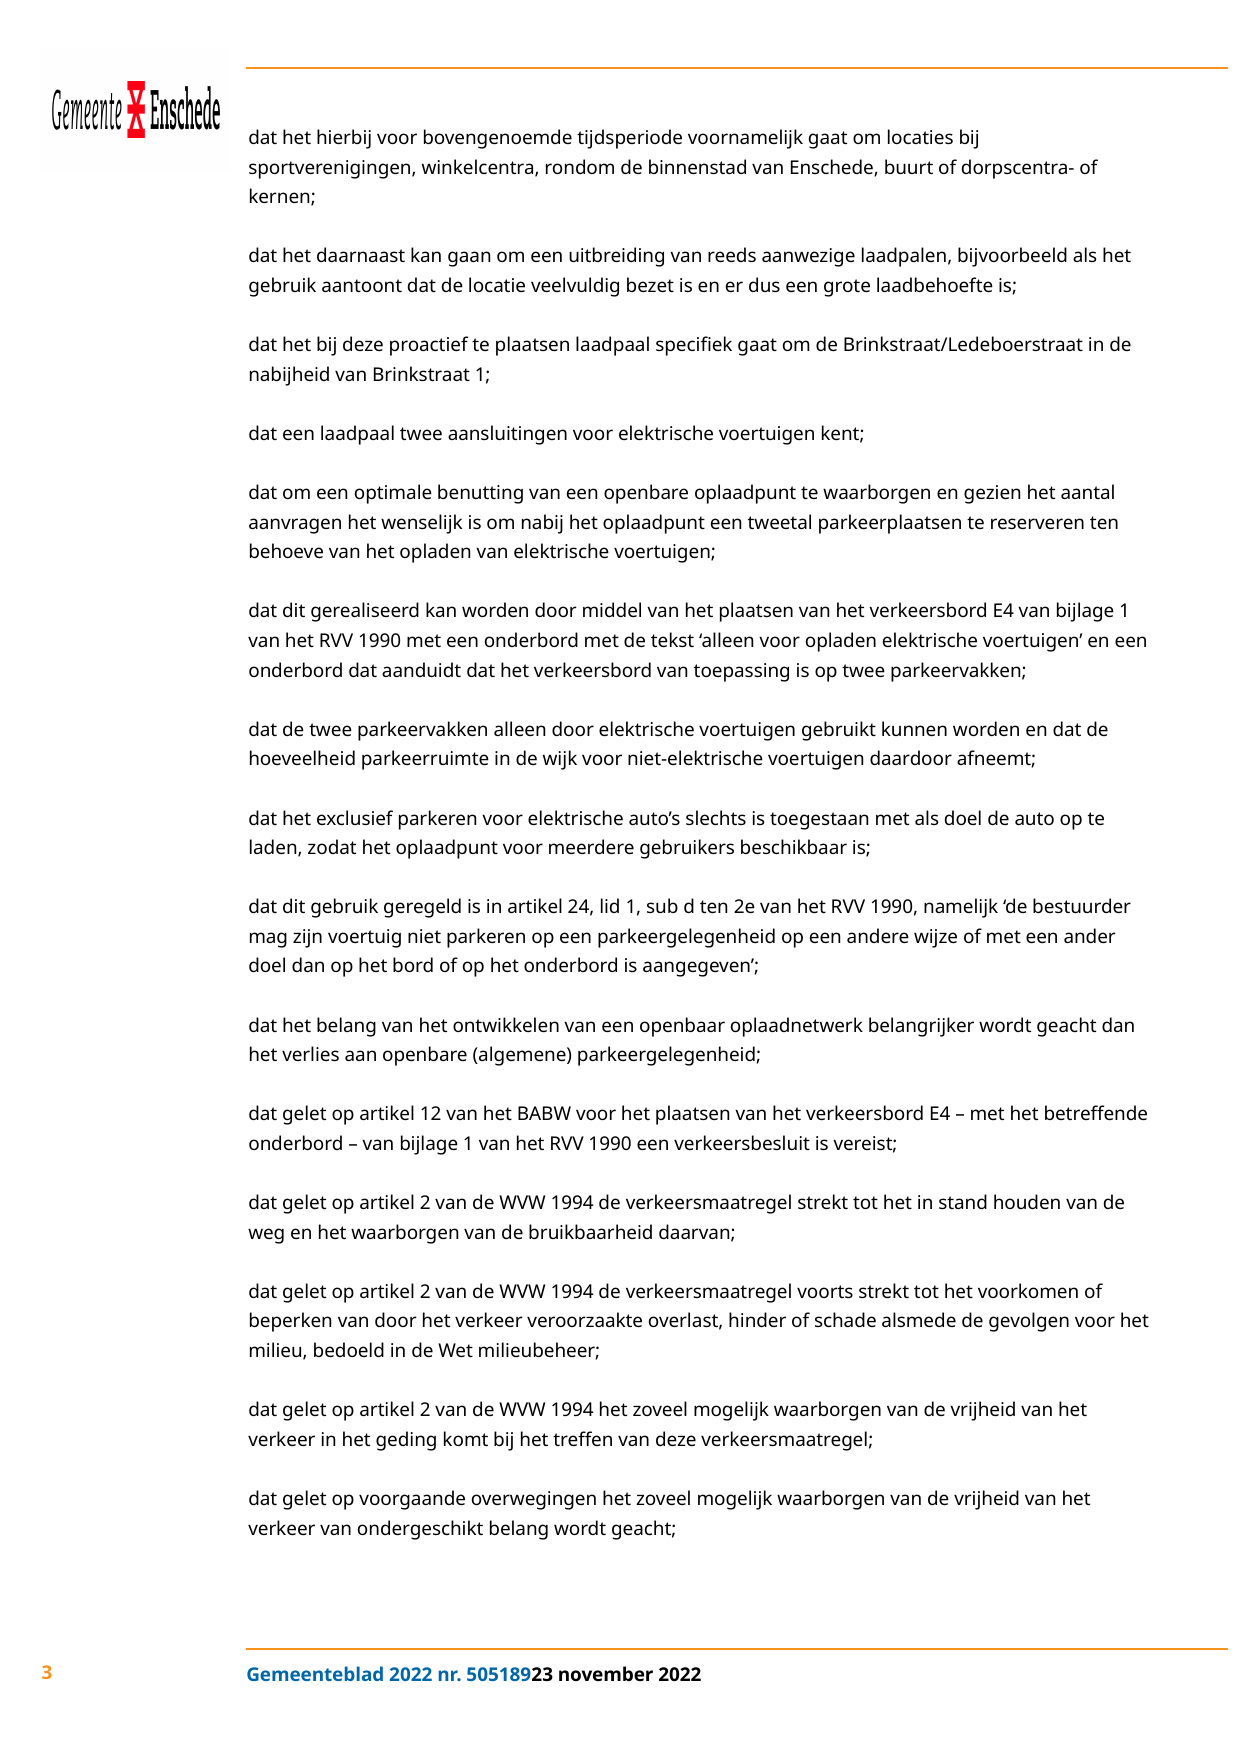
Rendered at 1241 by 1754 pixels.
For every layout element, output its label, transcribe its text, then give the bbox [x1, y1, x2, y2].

text dat gelet op artikel 2 van de WVW 1994 het zoveel mogelijk waarborgen van de vrijheid van het verkeer in het geding komt bij het treffen van deze verkeersmaatregel; [248, 1396, 1152, 1452]
text dat gelet op artikel 2 van de WVW 1994 de verkeersmaatregel strekt tot het in stand houden van de weg en het waarborgen van de bruikbaarheid daarvan; [248, 1189, 1152, 1245]
text dat het daarnaast kan gaan om een uitbreiding van reeds aanwezige laadpalen, bijvoorbeeld als het gebruik aantoont dat de locatie veelvuldig bezet is en er dus een grote laadbehoefte is; [248, 243, 1152, 298]
text dat dit gebruik geregeld is in artikel 24, lid 1, sub d ten 2e van het RVV 1990, namelijk ‘de bestuurder mag zijn voertuig niet parkeren op een parkeergelegenheid op een andere wijze of met een ander doel dan op het bord of op het onderbord is aangegeven’; [248, 893, 1152, 978]
text dat de twee parkeervakken alleen door elektrische voertuigen gebruikt kunnen worden en dat de hoeveelheid parkeerruimte in de wijk voor niet-elektrische voertuigen daardoor afneemt; [248, 716, 1152, 771]
text dat het bij deze proactief te plaatsen laadpaal specifiek gaat om de Brinkstraat/Ledeboerstraat in de nabijheid van Brinkstraat 1; [248, 331, 1152, 387]
text dat dit gerealiseerd kan worden door middel van het plaatsen van het verkeersbord E4 van bijlage 1 van het RVV 1990 met een onderbord met de tekst ‘alleen voor opladen elektrische voertuigen’ en een onderbord dat aanduidt dat het verkeersbord van toepassing is op twee parkeervakken; [248, 598, 1152, 683]
picture [41, 47, 231, 172]
text dat gelet op artikel 2 van de WVW 1994 de verkeersmaatregel voorts strekt tot het voorkomen of beperken van door het verkeer veroorzaakte overlast, hinder of schade alsmede de gevolgen voor het milieu, bedoeld in de Wet milieubeheer; [248, 1278, 1152, 1363]
text dat het hierbij voor bovengenoemde tijdsperiode voornamelijk gaat om locaties bij sportverenigingen, winkelcentra, rondom de binnenstad van Enschede, buurt of dorpscentra- of kernen; [248, 124, 1152, 209]
text dat een laadpaal twee aansluitingen voor elektrische voertuigen kent; [248, 420, 1152, 446]
text dat het belang van het ontwikkelen van een openbaar oplaadnetwerk belangrijker wordt geacht dan het verlies aan openbare (algemene) parkeergelegenheid; [248, 1012, 1152, 1067]
text dat gelet op artikel 12 van het BABW voor het plaatsen van het verkeersbord E4 – met het betreffende onderbord – van bijlage 1 van het RVV 1990 een verkeersbesluit is vereist; [248, 1101, 1152, 1156]
text dat gelet op voorgaande overwegingen het zoveel mogelijk waarborgen van de vrijheid van het verkeer van ondergeschikt belang wordt geacht; [248, 1485, 1152, 1541]
text dat om een optimale benutting van een openbare oplaadpunt te waarborgen en gezien het aantal aanvragen het wenselijk is om nabij het oplaadpunt een tweetal parkeerplaatsen te reserveren ten behoeve van het opladen van elektrische voertuigen; [248, 479, 1152, 564]
text dat het exclusief parkeren voor elektrische auto’s slechts is toegestaan met als doel de auto op te laden, zodat het oplaadpunt voor meerdere gebruikers beschikbaar is; [248, 805, 1152, 860]
